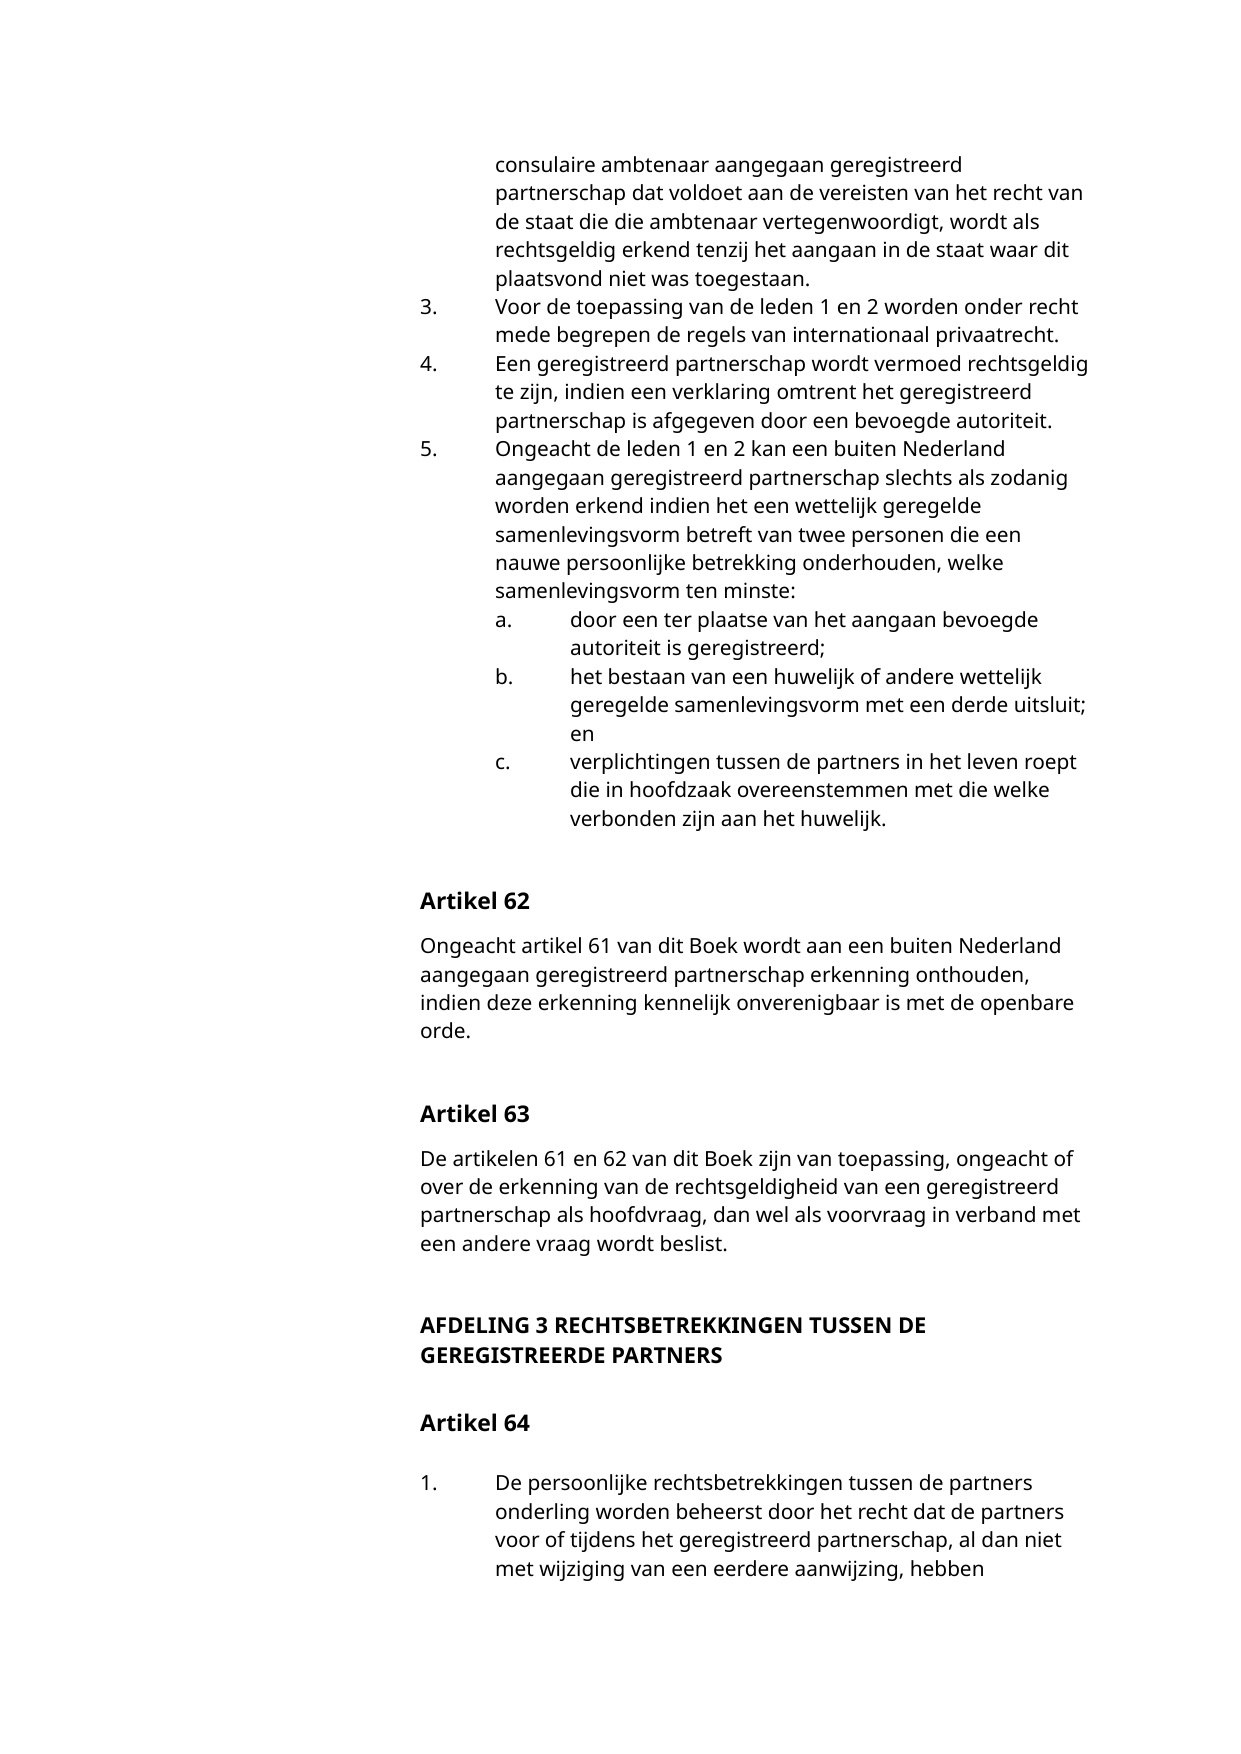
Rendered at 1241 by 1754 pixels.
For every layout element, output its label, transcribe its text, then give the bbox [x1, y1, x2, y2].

list Ongeacht de leden 1 en 2 kan een buiten Nederland aangegaan geregistreerd partnerschap slechts als zodanig worden erkend indien het een wettelijk geregelde samenlevingsvorm betreft van twee personen die een nauwe persoonlijke betrekking onderhouden, welke samenlevingsvorm ten minste: [420, 434, 1090, 605]
text Ongeacht artikel 61 van dit Boek wordt aan een buiten Nederland aangegaan geregistreerd partnerschap erkenning onthouden, indien deze erkenning kennelijk onverenigbaar is met de openbare orde. [420, 931, 1090, 1045]
subtitle Artikel 63 [420, 1097, 1090, 1129]
list verplichtingen tussen de partners in het leven roept die in hoofdzaak overeenstemmen met die welke verbonden zijn aan het huwelijk. [495, 747, 1090, 832]
subtitle Artikel 64 [420, 1407, 1090, 1438]
list Een geregistreerd partnerschap wordt vermoed rechtsgeldig te zijn, indien een verklaring omtrent het geregistreerd partnerschap is afgegeven door een bevoegde autoriteit. [420, 349, 1090, 434]
list door een ter plaatse van het aangaan bevoegde autoriteit is geregistreerd; [495, 605, 1090, 662]
list De persoonlijke rechtsbetrekkingen tussen de partners onderling worden beheerst door het recht dat de partners voor of tijdens het geregistreerd partnerschap, al dan niet met wijziging van een eerdere aanwijzing, hebben [420, 1468, 1090, 1582]
list Voor de toepassing van de leden 1 en 2 worden onder recht mede begrepen de regels van internationaal privaatrecht. [420, 292, 1090, 349]
subtitle Artikel 62 [420, 885, 1090, 916]
subtitle AFDELING 3 RECHTSBETREKKINGEN TUSSEN DE GEREGISTREERDE PARTNERS [420, 1310, 1090, 1369]
list consulaire ambtenaar aangegaan geregistreerd partnerschap dat voldoet aan de vereisten van het recht van de staat die die ambtenaar vertegenwoordigt, wordt als rechtsgeldig erkend tenzij het aangaan in de staat waar dit plaatsvond niet was toegestaan. [420, 150, 1090, 292]
text De artikelen 61 en 62 van dit Boek zijn van toepassing, ongeacht of over de erkenning van de rechtsgeldigheid van een geregistreerd partnerschap als hoofdvraag, dan wel als voorvraag in verband met een andere vraag wordt beslist. [420, 1144, 1090, 1257]
list het bestaan van een huwelijk of andere wettelijk geregelde samenlevingsvorm met een derde uitsluit; en [495, 662, 1090, 747]
